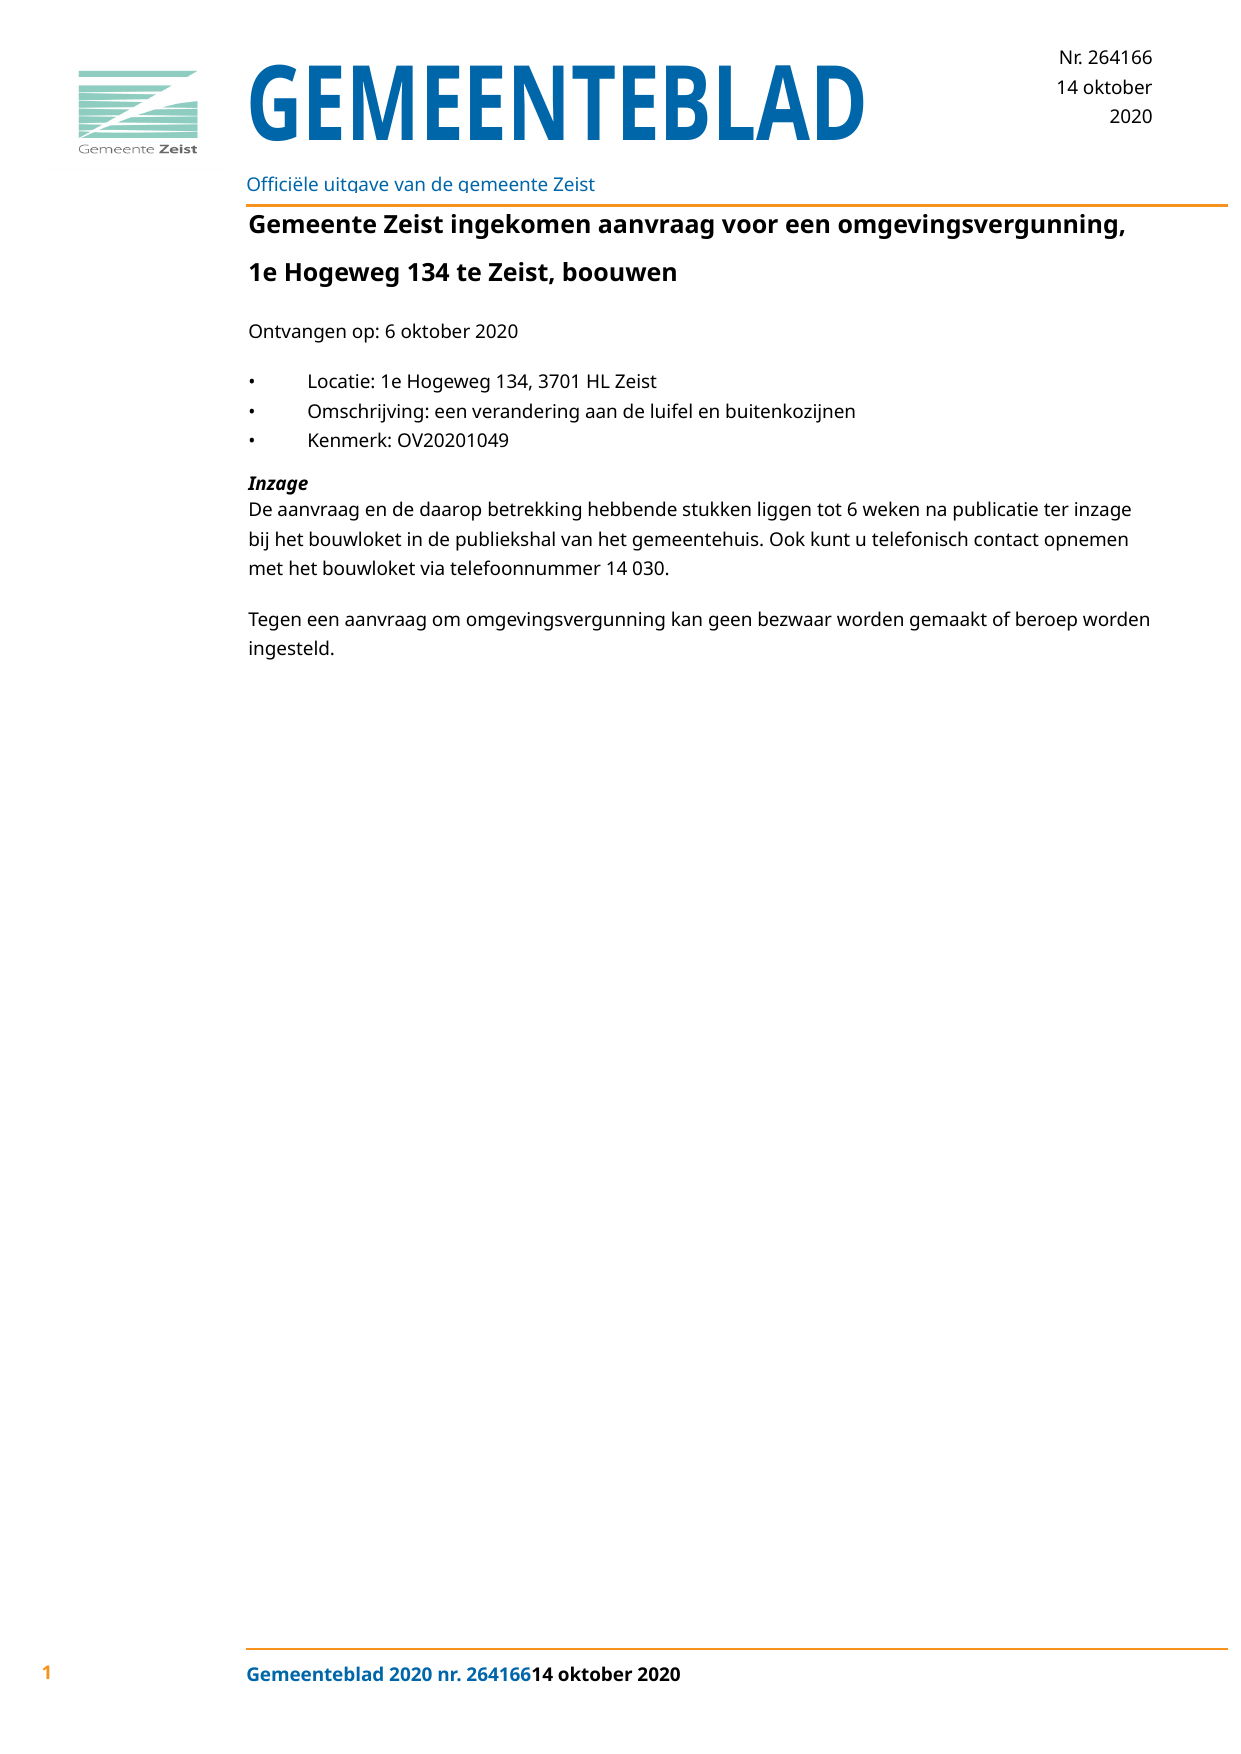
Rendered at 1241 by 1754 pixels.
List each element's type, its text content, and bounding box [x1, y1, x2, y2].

text De aanvraag en de daarop betrekking hebbende stukken liggen tot 6 weken na publicatie ter inzage bij het bouwloket in de publiekshal van het gemeentehuis. Ook kunt u telefonisch contact opnemen met het bouwloket via telefoonnummer 14 030. [248, 496, 1152, 581]
list Locatie: 1e Hogeweg 134, 3701 HL Zeist [248, 368, 1152, 394]
list Omschrijving: een verandering aan de luifel en buitenkozijnen [248, 398, 1152, 424]
text Tegen een aanvraag om omgevingsvergunning kan geen bezwaar worden gemaakt of beroep worden ingesteld. [248, 606, 1152, 661]
list Kenmerk: OV20201049 [248, 427, 1152, 453]
text Gemeente Zeist ingekomen aanvraag voor een omgevingsvergunning, 1e Hogeweg 134 te Zeist, boouwen [248, 207, 1152, 288]
picture [41, 47, 231, 172]
text Ontvangen op: 6 oktober 2020 [248, 318, 1152, 344]
text Inzage [248, 471, 1152, 496]
